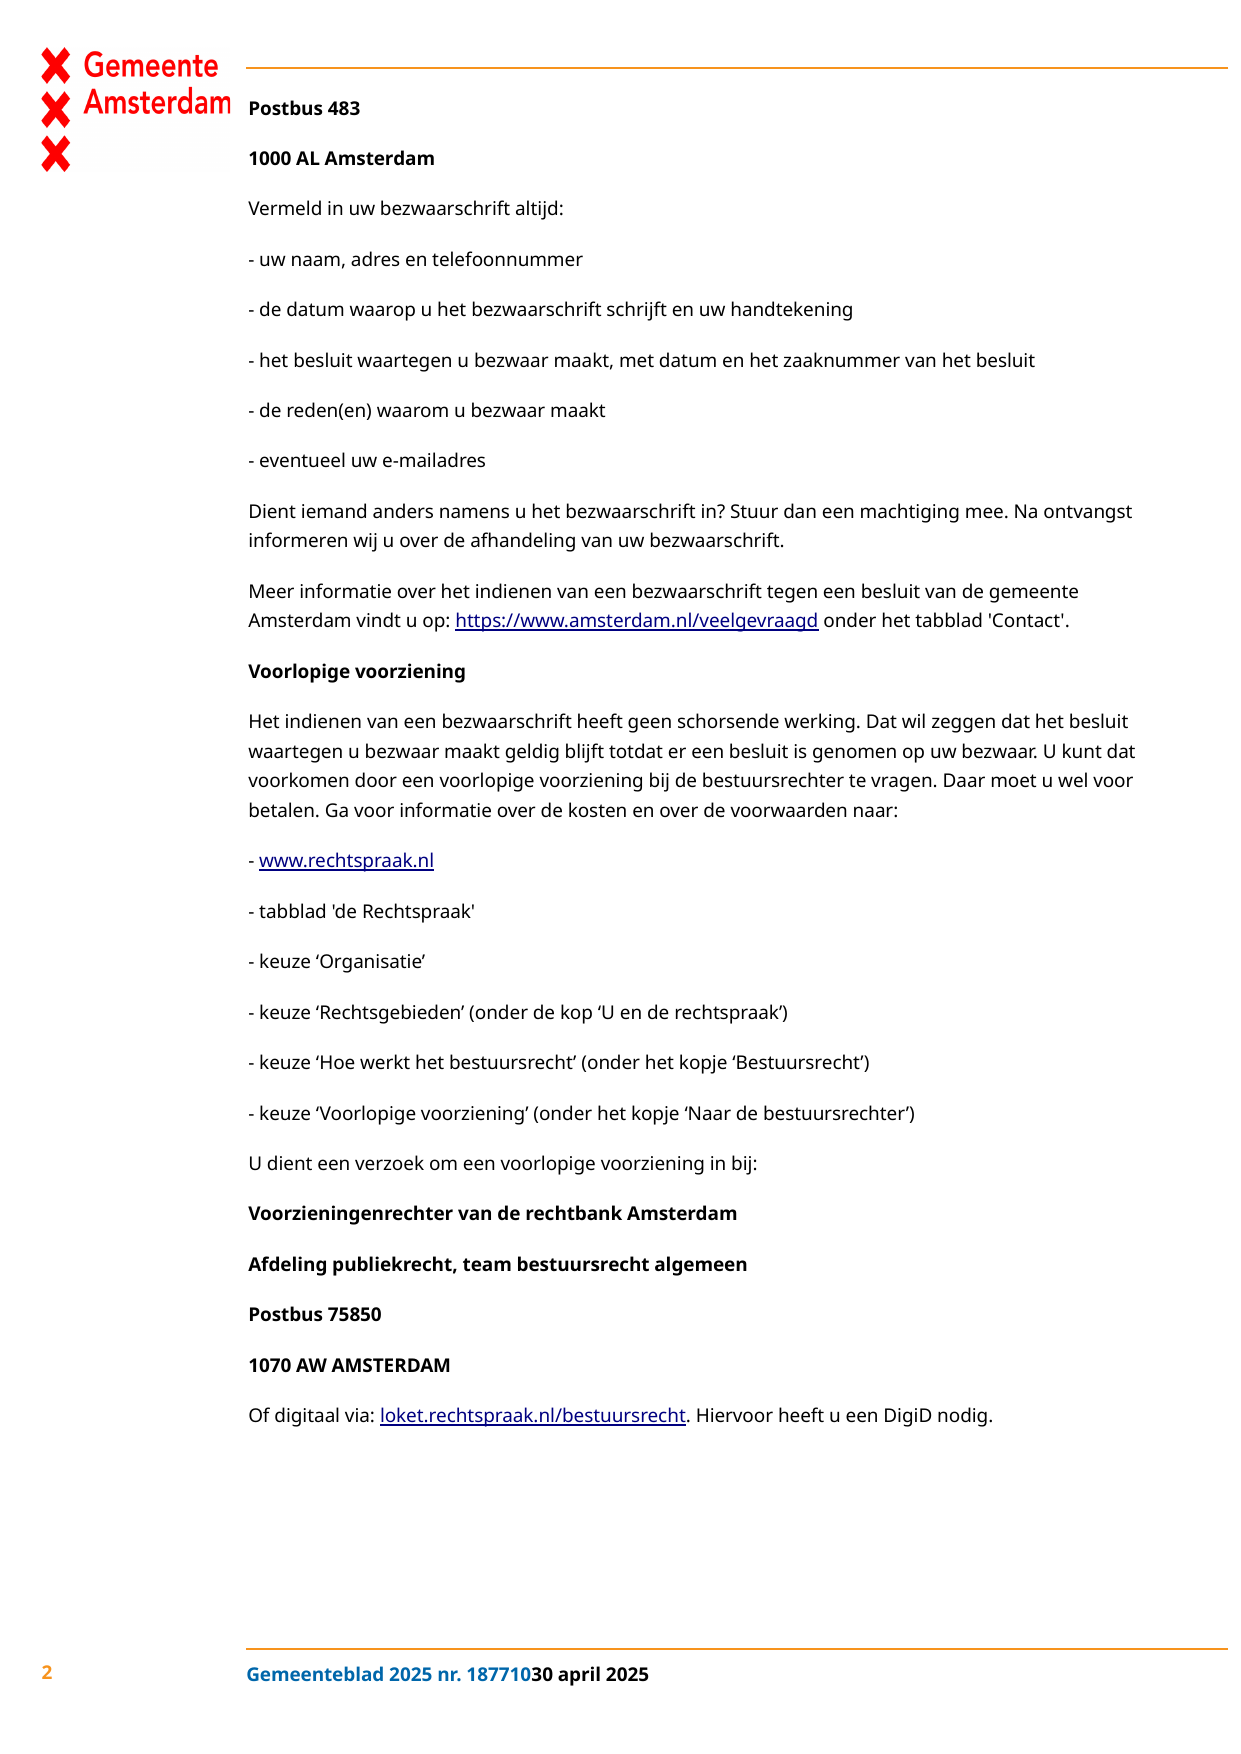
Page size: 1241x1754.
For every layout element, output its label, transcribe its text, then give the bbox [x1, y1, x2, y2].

text - uw naam, adres en telefoonnummer [248, 246, 1152, 272]
text - eventueel uw e-mailadres [248, 448, 1152, 473]
text - de datum waarop u het bezwaarschrift schrijft en uw handtekening [248, 296, 1152, 322]
text Dient iemand anders namens u het bezwaarschrift in? Stuur dan een machtiging mee. Na ontvangst informeren wij u over de afhandeling van uw bezwaarschrift. [248, 498, 1152, 553]
picture [41, 47, 231, 172]
text Postbus 75850 [248, 1301, 1152, 1327]
text U dient een verzoek om een voorlopige voorziening in bij: [248, 1150, 1152, 1176]
text Voorlopige voorziening [248, 658, 1152, 684]
text Vermeld in uw bezwaarschrift altijd: [248, 196, 1152, 221]
text - de reden(en) waarom u bezwaar maakt [248, 397, 1152, 423]
text - keuze ‘Voorlopige voorziening’ (onder het kopje ‘Naar de bestuursrechter’) [248, 1100, 1152, 1126]
text Postbus 483 [248, 95, 1152, 121]
text Voorzieningenrechter van de rechtbank Amsterdam [248, 1201, 1152, 1226]
text 1000 AL Amsterdam [248, 145, 1152, 171]
text - keuze ‘Organisatie’ [248, 948, 1152, 974]
text 1070 AW AMSTERDAM [248, 1352, 1152, 1378]
text - keuze ‘Rechtsgebieden’ (onder de kop ‘U en de rechtspraak’) [248, 999, 1152, 1025]
text Afdeling publiekrecht, team bestuursrecht algemeen [248, 1251, 1152, 1277]
text Het indienen van een bezwaarschrift heeft geen schorsende werking. Dat wil zeggen dat het besluit waartegen u bezwaar maakt geldig blijft totdat er een besluit is genomen op uw bezwaar. U kunt dat voorkomen door een voorlopige voorziening bij de bestuursrechter te vragen. Daar moet u wel voor betalen. Ga voor informatie over de kosten en over de voorwaarden naar: [248, 708, 1152, 823]
text - keuze ‘Hoe werkt het bestuursrecht’ (onder het kopje ‘Bestuursrecht’) [248, 1049, 1152, 1075]
text - het besluit waartegen u bezwaar maakt, met datum en het zaaknummer van het besluit [248, 347, 1152, 373]
text - tabblad 'de Rechtspraak' [248, 898, 1152, 924]
text - www.rechtspraak.nl [248, 848, 1152, 873]
text Meer informatie over het indienen van een bezwaarschrift tegen een besluit van de gemeente Amsterdam vindt u op: https://www.amsterdam.nl/veelgevraagd onder het tabblad 'Contact'. [248, 578, 1152, 633]
text Of digitaal via: loket.rechtspraak.nl/bestuursrecht. Hiervoor heeft u een DigiD nodig. [248, 1402, 1152, 1428]
